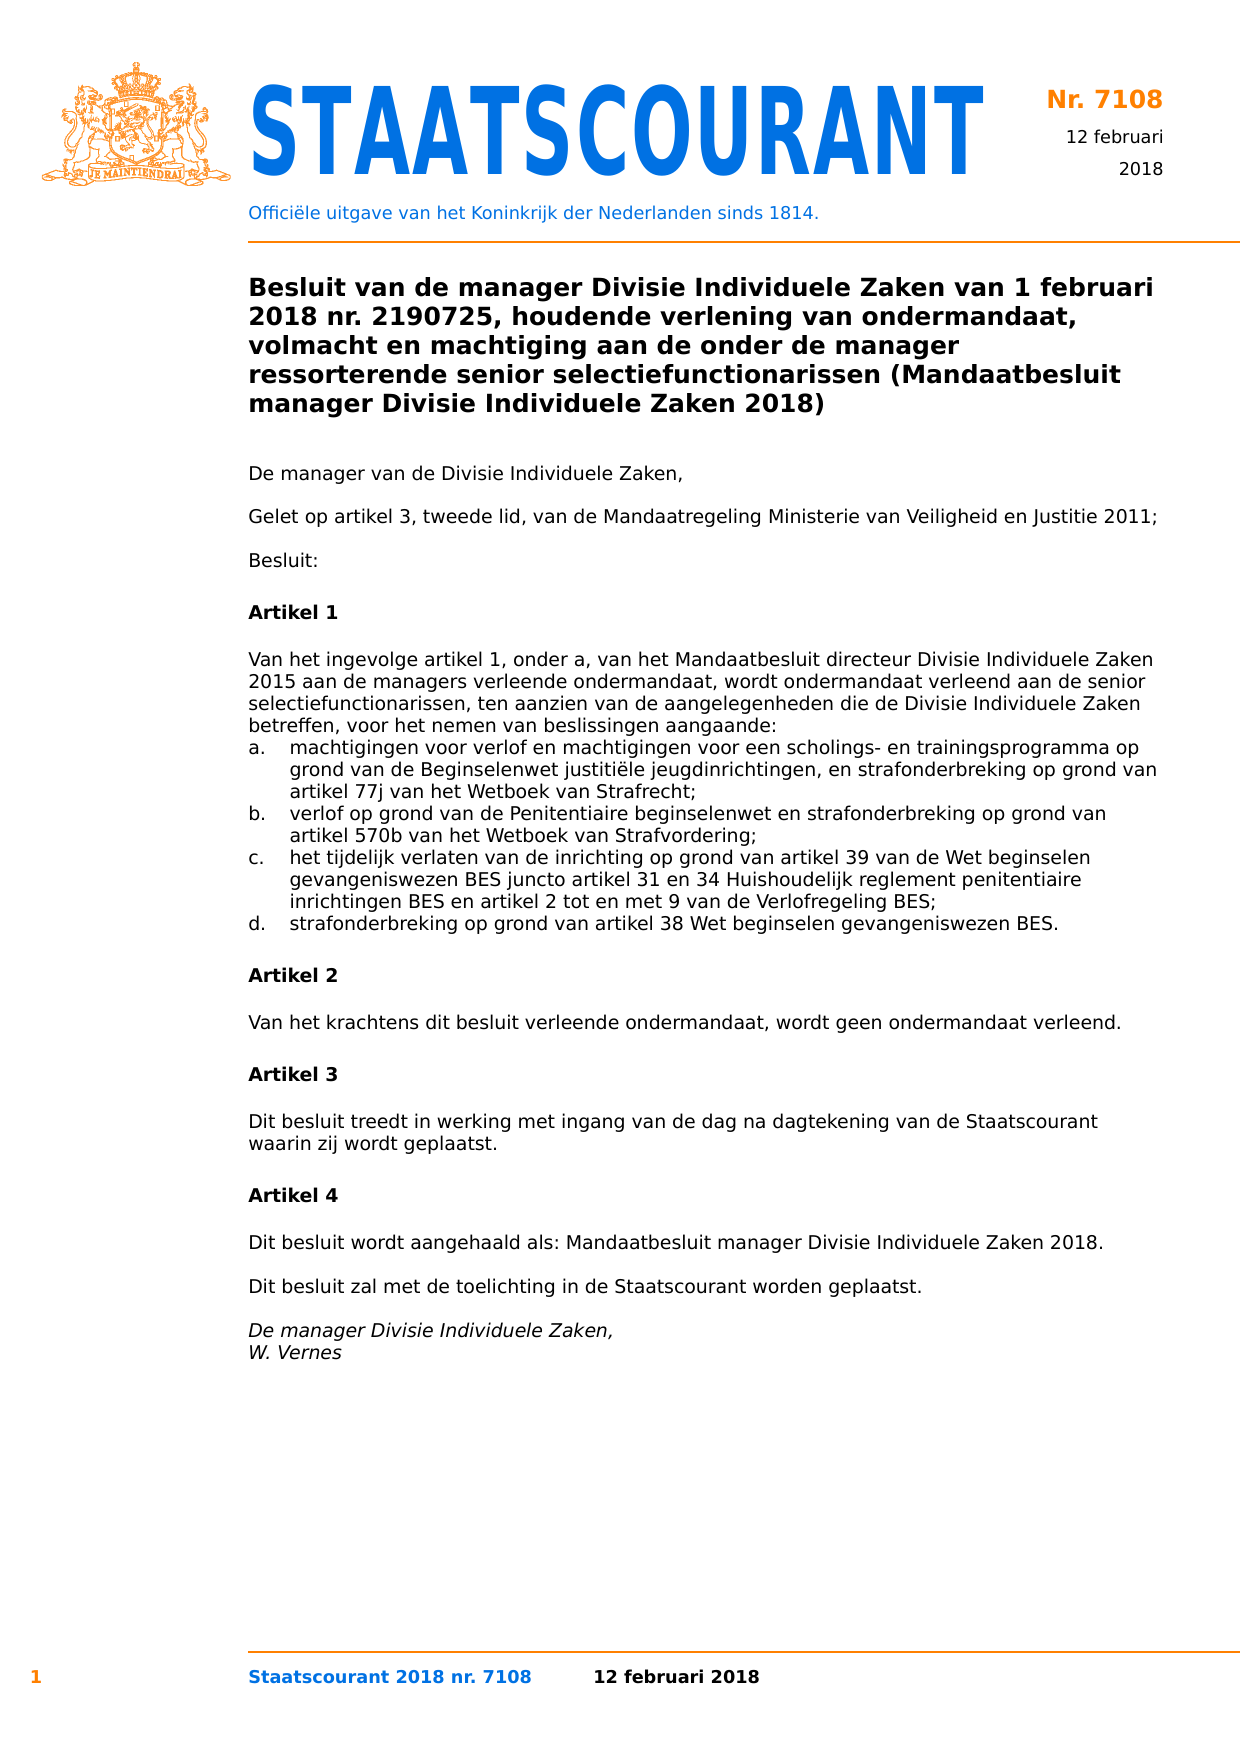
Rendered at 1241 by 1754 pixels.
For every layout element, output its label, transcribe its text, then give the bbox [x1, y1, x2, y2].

text b. verlof op grond van de Penitentiaire beginselenwet en strafonderbreking op grond van artikel 570b van het Wetboek van Strafvordering; [248, 803, 1163, 847]
text Dit besluit wordt aangehaald als: Mandaatbesluit manager Divisie Individuele Zaken 2018. [248, 1232, 1163, 1254]
text c. het tijdelijk verlaten van de inrichting op grond van artikel 39 van de Wet beginselen gevangeniswezen BES juncto artikel 31 en 34 Huishoudelijk reglement penitentiaire inrichtingen BES en artikel 2 tot en met 9 van de Verlofregeling BES; [248, 847, 1163, 913]
text a. machtigingen voor verlof en machtigingen voor een scholings- en trainingsprogramma op grond van de Beginselenwet justitiële jeugdinrichtingen, en strafonderbreking op grond van artikel 77j van het Wetboek van Strafrecht; [248, 737, 1163, 803]
text Dit besluit zal met de toelichting in de Staatscourant worden geplaatst. [248, 1276, 1163, 1298]
text d. strafonderbreking op grond van artikel 38 Wet beginselen gevangeniswezen BES. [248, 913, 1163, 935]
table_cell Officiële uitgave van het Koninkrijk der Nederlanden sinds 1814. [248, 203, 1240, 241]
text Dit besluit treedt in werking met ingang van de dag na dagtekening van de Staatscourant waarin zij wordt geplaatst. [248, 1111, 1163, 1155]
subtitle Artikel 2 [248, 965, 1163, 987]
picture [41, 62, 231, 186]
table_header [25, 62, 248, 241]
subtitle Artikel 1 [248, 602, 1163, 624]
subtitle Artikel 4 [248, 1185, 1163, 1207]
text Van het krachtens dit besluit verleende ondermandaat, wordt geen ondermandaat verleend. [248, 1012, 1163, 1034]
table_cell 12 februari [998, 121, 1240, 153]
table_cell 2018 [998, 153, 1240, 203]
text De manager Divisie Individuele Zaken, W. Vernes [248, 1319, 1163, 1363]
subtitle Besluit van de manager Divisie Individuele Zaken van 1 februari 2018 nr. 2190725, houdende verlening van ondermandaat, volmacht en machtiging aan de onder de manager ressorterende senior selectiefunctionarissen (Mandaatbesluit manager Divisie Individuele Zaken 2018) [248, 273, 1163, 419]
table_header Nr. 7108 [998, 62, 1240, 121]
table_header STAATSCOURANT [248, 62, 998, 203]
subtitle Artikel 3 [248, 1064, 1163, 1086]
text Besluit: [248, 550, 1163, 572]
text Gelet op artikel 3, tweede lid, van de Mandaatregeling Ministerie van Veiligheid en Justitie 2011; [248, 506, 1163, 528]
text De manager van de Divisie Individuele Zaken, [248, 463, 1163, 484]
text Van het ingevolge artikel 1, onder a, van het Mandaatbesluit directeur Divisie Individuele Zaken 2015 aan de managers verleende ondermandaat, wordt ondermandaat verleend aan de senior selectiefunctionarissen, ten aanzien van de aangelegenheden die de Divisie Individuele Zaken betreffen, voor het nemen van beslissingen aangaande: [248, 649, 1163, 737]
